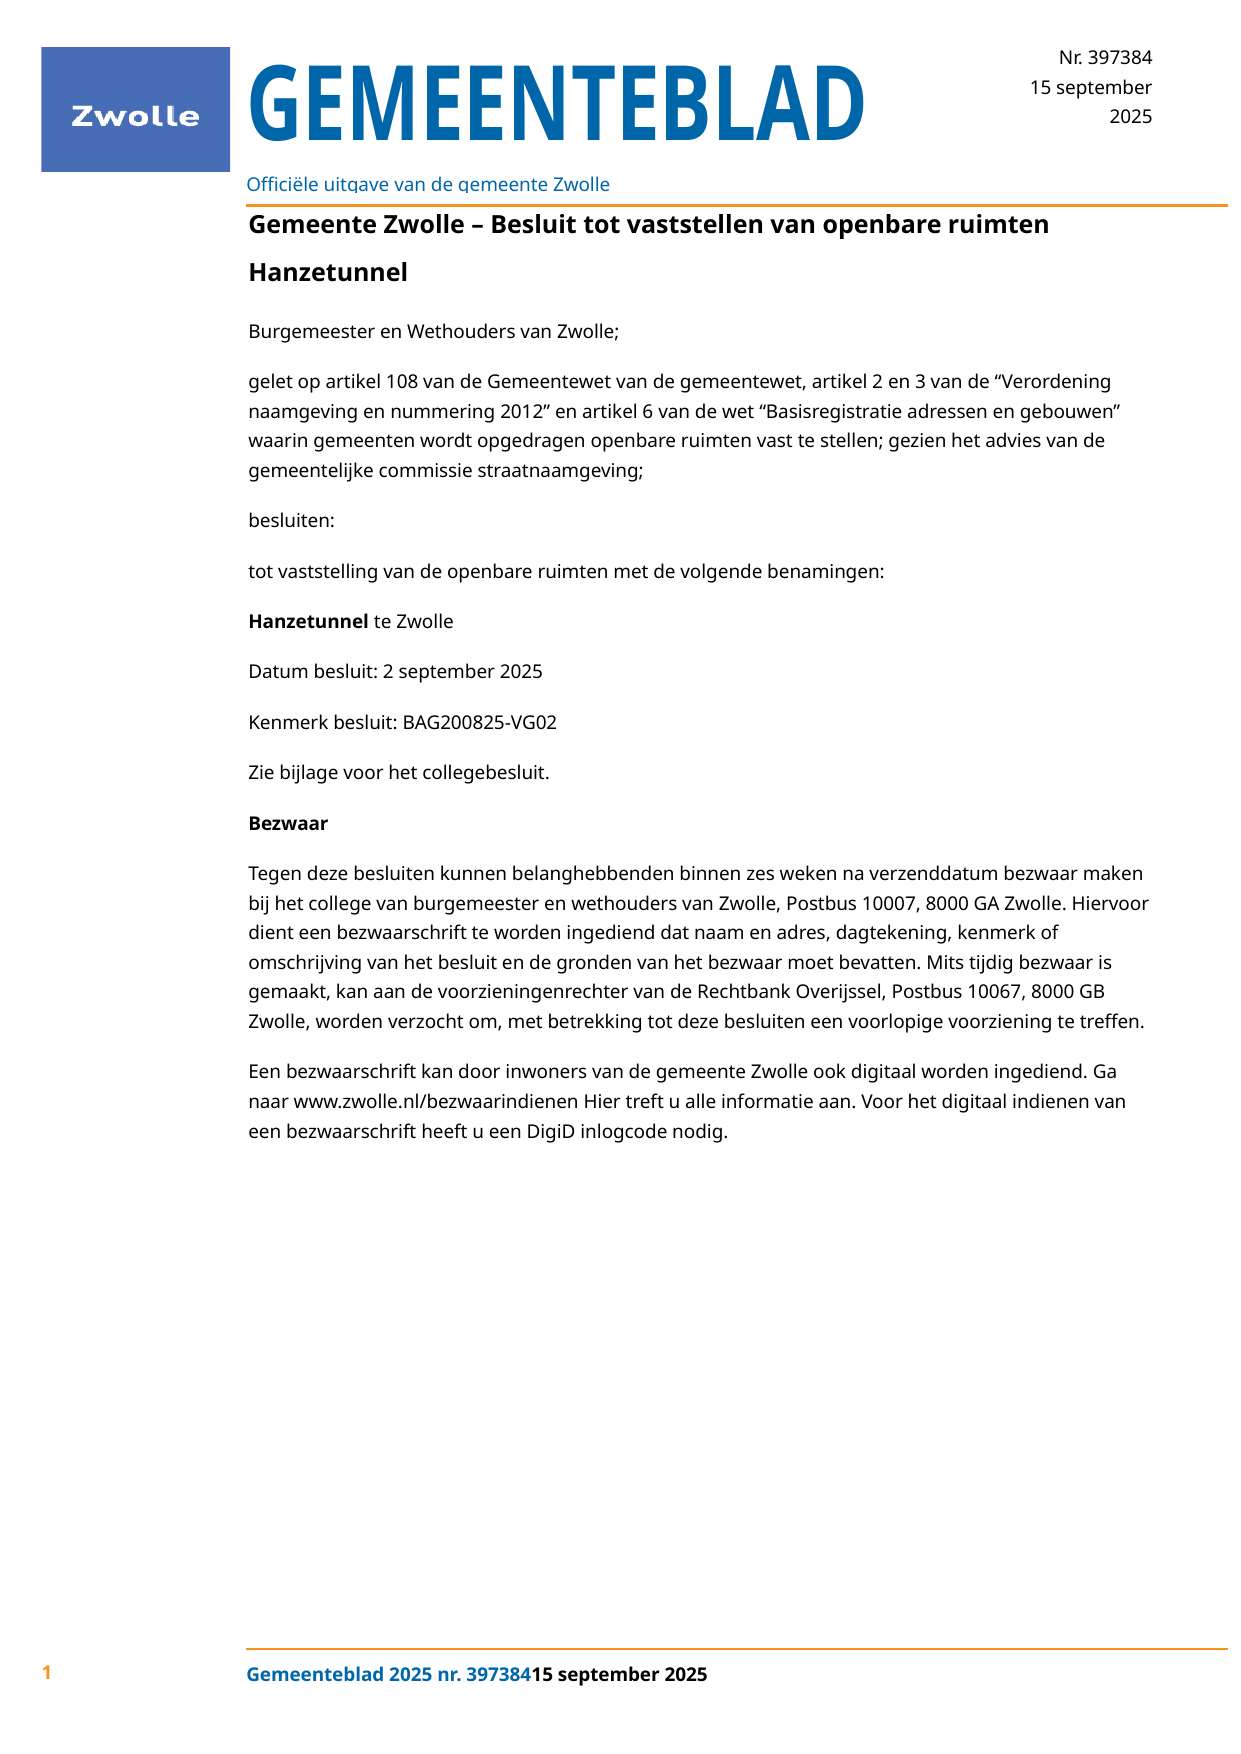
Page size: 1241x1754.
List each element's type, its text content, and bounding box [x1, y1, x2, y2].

text Bezwaar [248, 810, 1152, 836]
text Gemeente Zwolle – Besluit tot vaststellen van openbare ruimten Hanzetunnel [248, 207, 1152, 288]
text gelet op artikel 108 van de Gemeentewet van de gemeentewet, artikel 2 en 3 van de “Verordening naamgeving en nummering 2012” en artikel 6 van de wet “Basisregistratie adressen en gebouwen” waarin gemeenten wordt opgedragen openbare ruimten vast te stellen; gezien het advies van de gemeentelijke commissie straatnaamgeving; [248, 368, 1152, 483]
text Tegen deze besluiten kunnen belanghebbenden binnen zes weken na verzenddatum bezwaar maken bij het college van burgemeester en wethouders van Zwolle, Postbus 10007, 8000 GA Zwolle. Hiervoor dient een bezwaarschrift te worden ingediend dat naam en adres, dagtekening, kenmerk of omschrijving van het besluit en de gronden van het bezwaar moet bevatten. Mits tijdig bezwaar is gemaakt, kan aan de voorzieningenrechter van de Rechtbank Overijssel, Postbus 10067, 8000 GB Zwolle, worden verzocht om, met betrekking tot deze besluiten een voorlopige voorziening te treffen. [248, 860, 1152, 1034]
text Datum besluit: 2 september 2025 [248, 659, 1152, 684]
text besluiten: [248, 507, 1152, 533]
text Kenmerk besluit: BAG200825-VG02 [248, 709, 1152, 735]
picture [41, 47, 231, 172]
text tot vaststelling van de openbare ruimten met de volgende benamingen: [248, 558, 1152, 584]
text Een bezwaarschrift kan door inwoners van de gemeente Zwolle ook digitaal worden ingediend. Ga naar www.zwolle.nl/bezwaarindienen Hier treft u alle informatie aan. Voor het digitaal indienen van een bezwaarschrift heeft u een DigiD inlogcode nodig. [248, 1059, 1152, 1144]
text Burgemeester en Wethouders van Zwolle; [248, 318, 1152, 344]
text Zie bijlage voor het collegebesluit. [248, 759, 1152, 785]
text Hanzetunnel te Zwolle [248, 608, 1152, 634]
